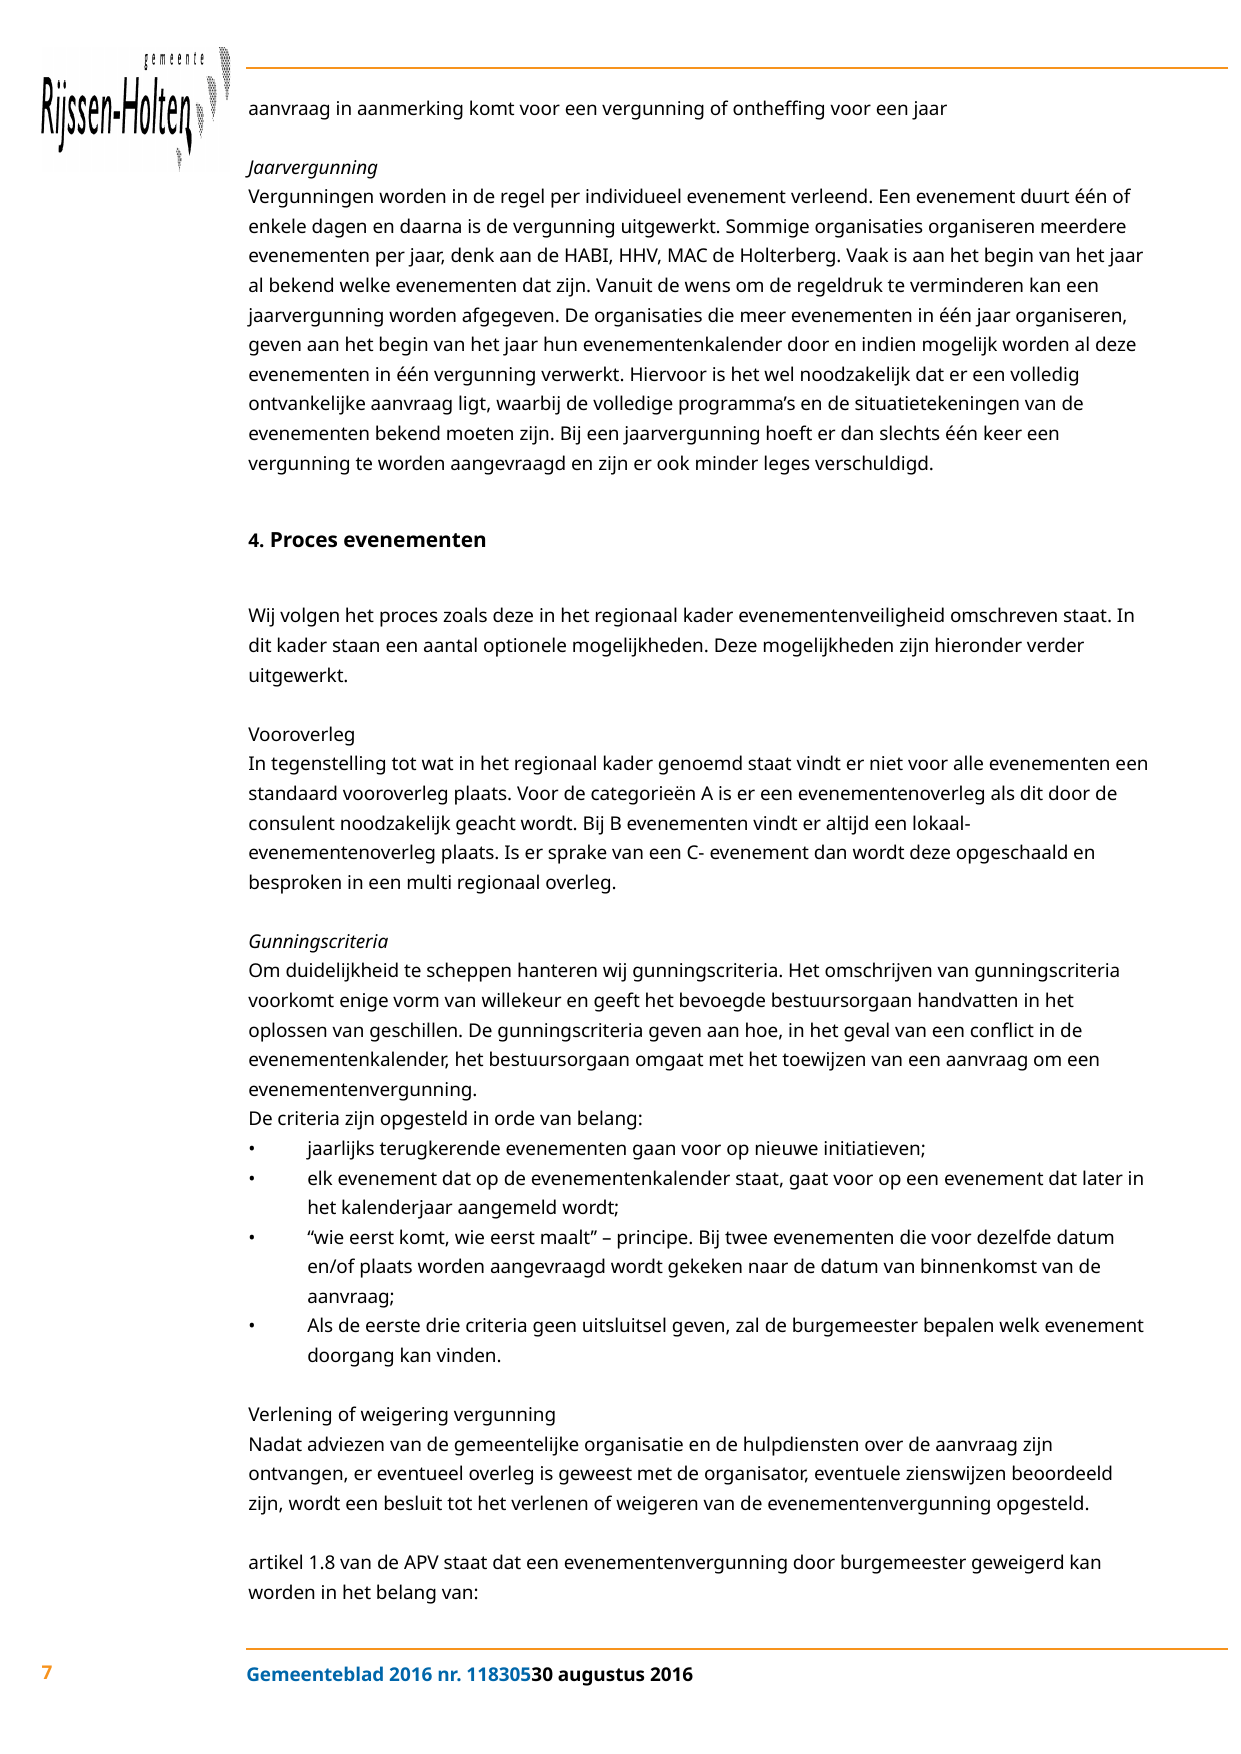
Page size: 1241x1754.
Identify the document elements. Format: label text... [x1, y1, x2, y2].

list elk evenement dat op de evenementenkalender staat, gaat voor op een evenement dat later in het kalenderjaar aangemeld wordt; [248, 1165, 1152, 1220]
list “wie eerst komt, wie eerst maalt’’ – principe. Bij twee evenementen die voor dezelfde datum en/of plaats worden aangevraagd wordt gekeken naar de datum van binnenkomst van de aanvraag; [248, 1224, 1152, 1309]
text Vooroverleg [248, 721, 1152, 747]
text artikel 1.8 van de APV staat dat een evenementenvergunning door burgemeester geweigerd kan worden in het belang van: [248, 1549, 1152, 1605]
text Vergunningen worden in de regel per individueel evenement verleend. Een evenement duurt één of enkele dagen en daarna is de vergunning uitgewerkt. Sommige organisaties organiseren meerdere evenementen per jaar, denk aan de HABI, HHV, MAC de Holterberg. Vaak is aan het begin van het jaar al bekend welke evenementen dat zijn. Vanuit de wens om de regeldruk te verminderen kan een jaarvergunning worden afgegeven. De organisaties die meer evenementen in één jaar organiseren, geven aan het begin van het jaar hun evenementenkalender door en indien mogelijk worden al deze evenementen in één vergunning verwerkt. Hiervoor is het wel noodzakelijk dat er een volledig ontvankelijke aanvraag ligt, waarbij de volledige programma’s en de situatietekeningen van de evenementen bekend moeten zijn. Bij een jaarvergunning hoeft er dan slechts één keer een vergunning te worden aangevraagd en zijn er ook minder leges verschuldigd. [248, 183, 1152, 476]
text Om duidelijkheid te scheppen hanteren wij gunningscriteria. Het omschrijven van gunningscriteria voorkomt enige vorm van willekeur en geeft het bevoegde bestuursorgaan handvatten in het oplossen van geschillen. De gunningscriteria geven aan hoe, in het geval van een conflict in de evenementenkalender, het bestuursorgaan omgaat met het toewijzen van een aanvraag om een evenementenvergunning. [248, 958, 1152, 1102]
text Wij volgen het proces zoals deze in het regionaal kader evenementenveiligheid omschreven staat. In dit kader staan een aantal optionele mogelijkheden. Deze mogelijkheden zijn hieronder verder uitgewerkt. [248, 603, 1152, 688]
list Als de eerste drie criteria geen uitsluitsel geven, zal de burgemeester bepalen welk evenement doorgang kan vinden. [248, 1313, 1152, 1368]
text Verlening of weigering vergunning [248, 1401, 1152, 1427]
list jaarlijks terugkerende evenementen gaan voor op nieuwe initiatieven; [248, 1135, 1152, 1161]
text Jaarvergunning [248, 154, 1152, 180]
text Nadat adviezen van de gemeentelijke organisatie en de hulpdiensten over de aanvraag zijn ontvangen, er eventueel overleg is geweest met de organisator, eventuele zienswijzen beoordeeld zijn, wordt een besluit tot het verlenen of weigeren van de evenementenvergunning opgesteld. [248, 1431, 1152, 1516]
text aanvraag in aanmerking komt voor een vergunning of ontheffing voor een jaar [248, 95, 1152, 121]
picture [41, 47, 231, 172]
text Gunningscriteria [248, 928, 1152, 954]
text De criteria zijn opgesteld in orde van belang: [248, 1106, 1152, 1131]
text In tegenstelling tot wat in het regionaal kader genoemd staat vindt er niet voor alle evenementen een standaard vooroverleg plaats. Voor de categorieën A is er een evenementenoverleg als dit door de consulent noodzakelijk geacht wordt. Bij B evenementen vindt er altijd een lokaal- evenementenoverleg plaats. Is er sprake van een C- evenement dan wordt deze opgeschaald en besproken in een multi regionaal overleg. [248, 751, 1152, 895]
text 4. Proces evenementen [248, 525, 1152, 553]
